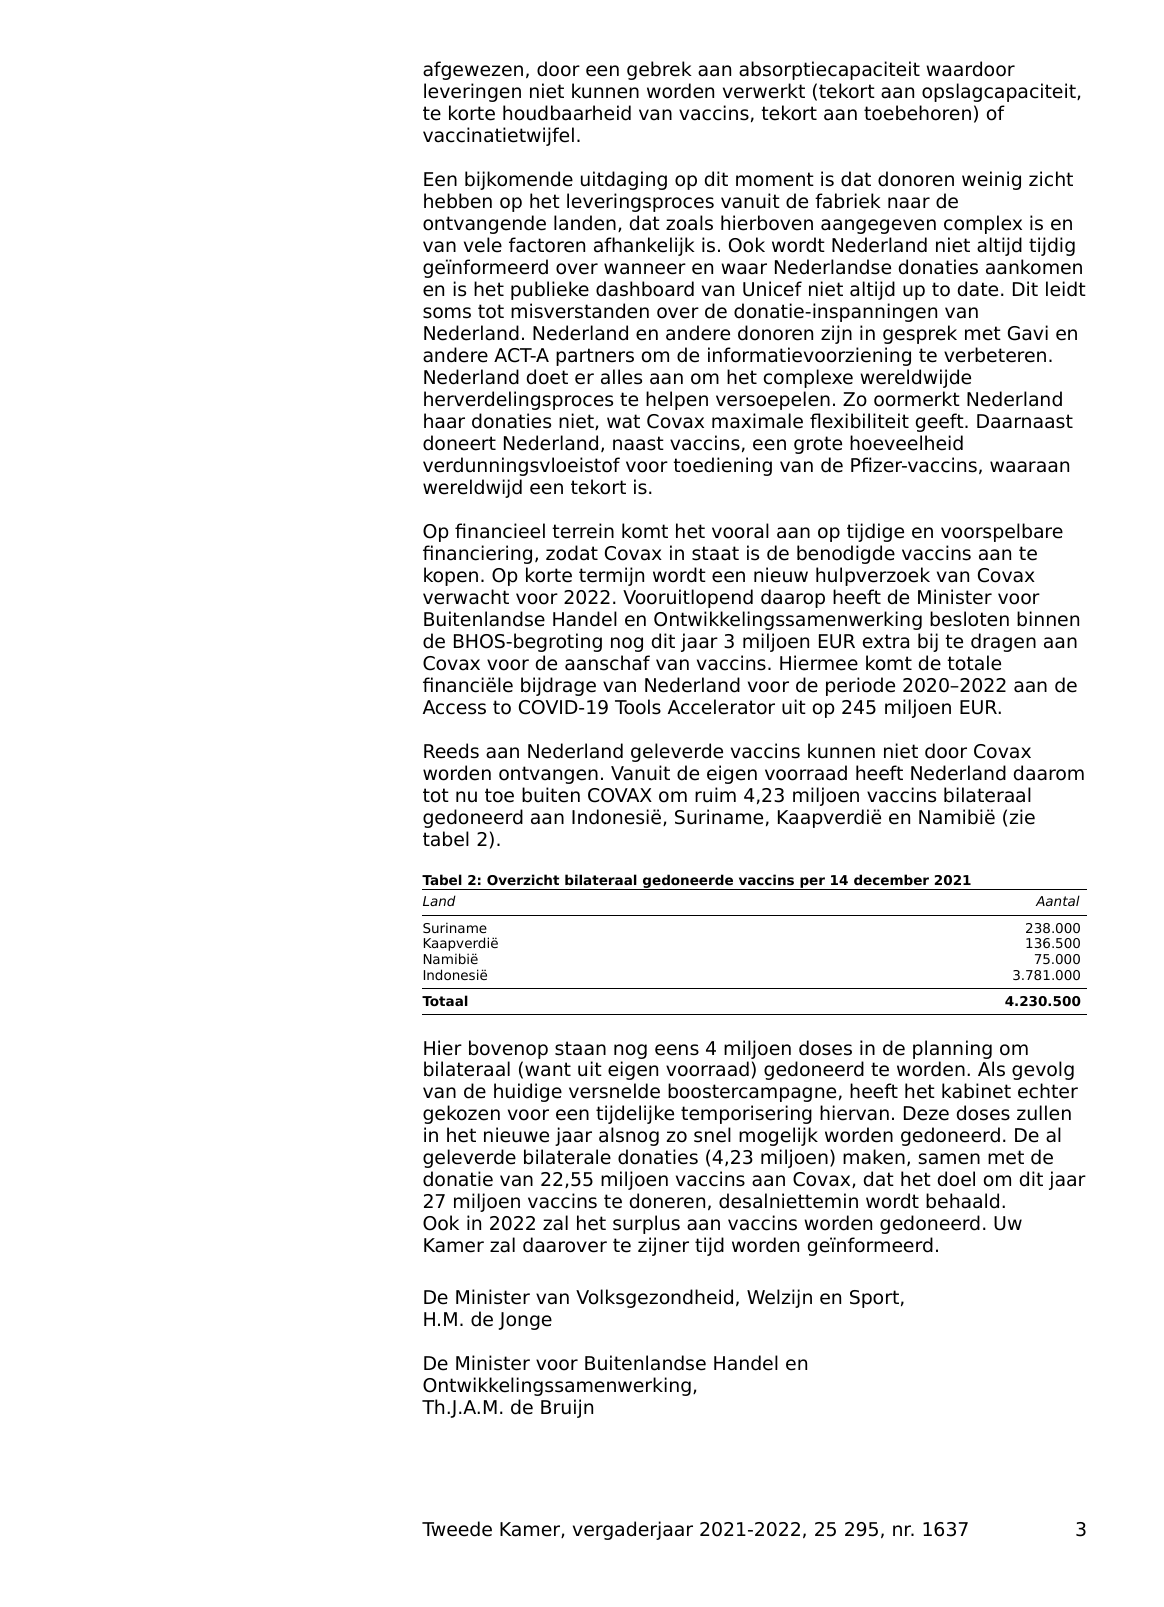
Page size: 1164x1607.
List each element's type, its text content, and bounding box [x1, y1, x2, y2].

text Een bijkomende uitdaging op dit moment is dat donoren weinig zicht hebben op het leveringsproces vanuit de fabriek naar de ontvangende landen, dat zoals hierboven aangegeven complex is en van vele factoren afhankelijk is. Ook wordt Nederland niet altijd tijdig geïnformeerd over wanneer en waar Nederlandse donaties aankomen en is het publieke dashboard van Unicef niet altijd up to date. Dit leidt soms tot misverstanden over de donatie-inspanningen van Nederland. Nederland en andere donoren zijn in gesprek met Gavi en andere ACT-A partners om de informatievoorziening te verbeteren. Nederland doet er alles aan om het complexe wereldwijde herverdelingsproces te helpen versoepelen. Zo oormerkt Nederland haar donaties niet, wat Covax maximale flexibiliteit geeft. Daarnaast doneert Nederland, naast vaccins, een grote hoeveelheid verdunningsvloeistof voor toediening van de Pfizer-vaccins, waaraan wereldwijd een tekort is. [422, 169, 1087, 499]
text afgewezen, door een gebrek aan absorptiecapaciteit waardoor leveringen niet kunnen worden verwerkt (tekort aan opslagcapaciteit, te korte houdbaarheid van vaccins, tekort aan toebehoren) of vaccinatietwijfel. [422, 59, 1087, 147]
text Ook in 2022 zal het surplus aan vaccins worden gedoneerd. Uw Kamer zal daarover te zijner tijd worden geïnformeerd. [422, 1213, 1087, 1257]
table_cell Indonesië [422, 968, 754, 988]
text De Minister voor Buitenlandse Handel en Ontwikkelingssamenwerking, Th.J.A.M. de Bruijn [422, 1353, 1087, 1419]
table_cell Totaal [422, 989, 754, 1014]
table_cell Suriname [422, 916, 754, 936]
table_cell 136.500 [754, 936, 1087, 952]
table_cell 238.000 [754, 916, 1087, 936]
table_header Tabel 2: Overzicht bilateraal gedoneerde vaccins per 14 december 2021 [422, 873, 1087, 888]
table_cell 75.000 [754, 952, 1087, 968]
table_cell Aantal [754, 890, 1087, 915]
table_cell Namibië [422, 952, 754, 968]
table_cell Land [422, 890, 754, 915]
text Op financieel terrein komt het vooral aan op tijdige en voorspelbare financiering, zodat Covax in staat is de benodigde vaccins aan te kopen. Op korte termijn wordt een nieuw hulpverzoek van Covax verwacht voor 2022. Vooruitlopend daarop heeft de Minister voor Buitenlandse Handel en Ontwikkelingssamenwerking besloten binnen de BHOS-begroting nog dit jaar 3 miljoen EUR extra bij te dragen aan Covax voor de aanschaf van vaccins. Hiermee komt de totale financiële bijdrage van Nederland voor de periode 2020–2022 aan de Access to COVID-19 Tools Accelerator uit op 245 miljoen EUR. [422, 521, 1087, 719]
table_cell Kaapverdië [422, 936, 754, 952]
table_cell 3.781.000 [754, 968, 1087, 988]
text De Minister van Volksgezondheid, Welzijn en Sport, H.M. de Jonge [422, 1287, 1087, 1331]
text Hier bovenop staan nog eens 4 miljoen doses in de planning om bilateraal (want uit eigen voorraad) gedoneerd te worden. Als gevolg van de huidige versnelde boostercampagne, heeft het kabinet echter gekozen voor een tijdelijke temporisering hiervan. Deze doses zullen in het nieuwe jaar alsnog zo snel mogelijk worden gedoneerd. De al geleverde bilaterale donaties (4,23 miljoen) maken, samen met de donatie van 22,55 miljoen vaccins aan Covax, dat het doel om dit jaar 27 miljoen vaccins te doneren, desalniettemin wordt behaald. [422, 1037, 1087, 1213]
text Reeds aan Nederland geleverde vaccins kunnen niet door Covax worden ontvangen. Vanuit de eigen voorraad heeft Nederland daarom tot nu toe buiten COVAX om ruim 4,23 miljoen vaccins bilateraal gedoneerd aan Indonesië, Suriname, Kaapverdië en Namibië (zie tabel 2). [422, 741, 1087, 851]
table_cell 4.230.500 [754, 989, 1087, 1014]
